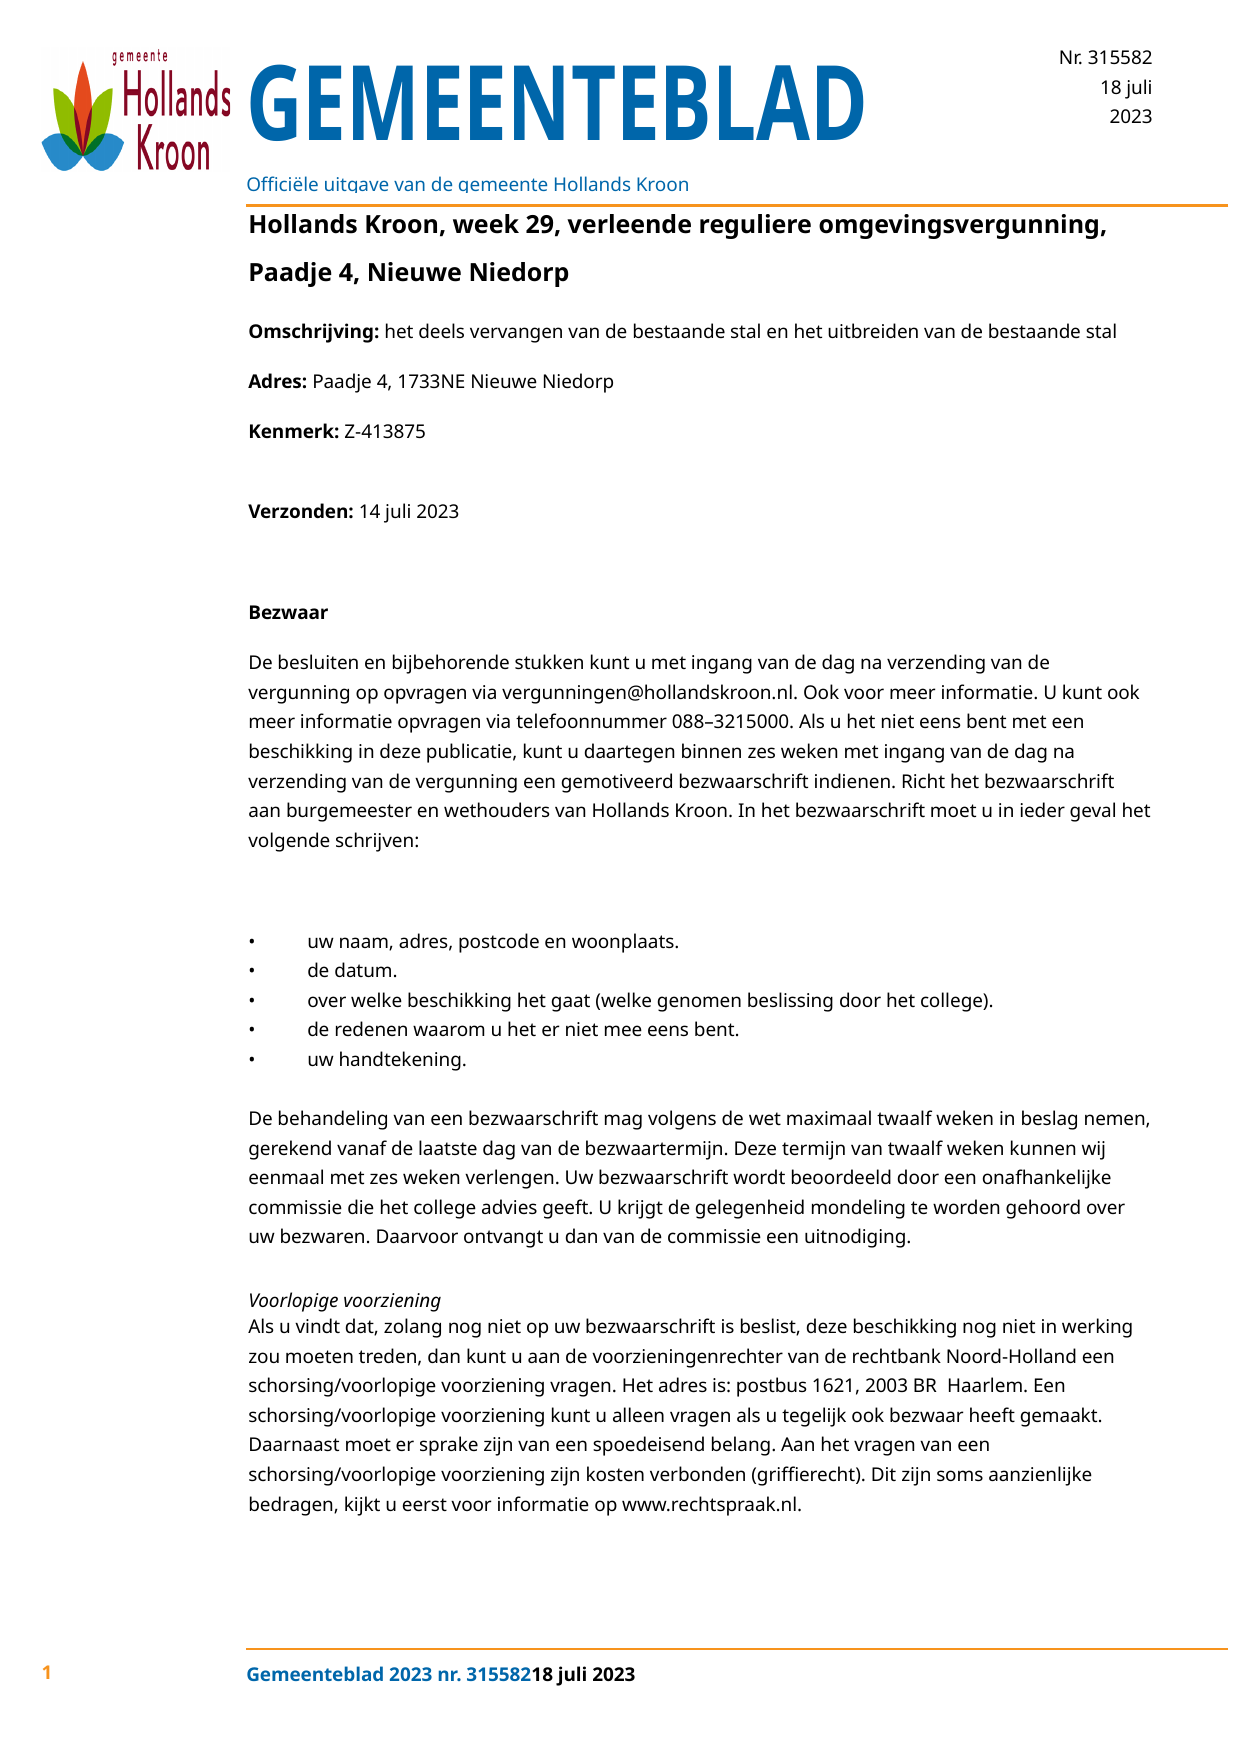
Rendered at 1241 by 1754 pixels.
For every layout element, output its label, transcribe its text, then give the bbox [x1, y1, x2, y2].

table_header [700, 469, 1152, 495]
text Omschrijving: het deels vervangen van de bestaande stal en het uitbreiden van de bestaande stal [248, 318, 1152, 344]
text Hollands Kroon, week 29, verleende reguliere omgevingsvergunning, Paadje 4, Nieuwe Niedorp [248, 207, 1152, 288]
text Bezwaar [248, 599, 1152, 625]
text Verzonden: 14 juli 2023 [248, 498, 1152, 524]
picture [41, 47, 231, 172]
text De besluiten en bijbehorende stukken kunt u met ingang van de dag na verzending van de vergunning op opvragen via vergunningen@hollandskroon.nl. Ook voor meer informatie. U kunt ook meer informatie opvragen via telefoonnummer 088–3215000. Als u het niet eens bent met een beschikking in deze publicatie, kunt u daartegen binnen zes weken met ingang van de dag na verzending van de vergunning een gemotiveerd bezwaarschrift indienen. Richt het bezwaarschrift aan burgemeester en wethouders van Hollands Kroon. In het bezwaarschrift moet u in ieder geval het volgende schrijven: [248, 649, 1152, 853]
list de redenen waarom u het er niet mee eens bent. [248, 1017, 1152, 1042]
list over welke beschikking het gaat (welke genomen beslissing door het college). [248, 987, 1152, 1013]
list uw naam, adres, postcode en woonplaats. [248, 928, 1152, 953]
text Als u vindt dat, zolang nog niet op uw bezwaarschrift is beslist, deze beschikking nog niet in werking zou moeten treden, dan kunt u aan de voorzieningenrechter van de rechtbank Noord-Holland een schorsing/voorlopige voorziening vragen. Het adres is: postbus 1621, 2003 BR Haarlem. Een schorsing/voorlopige voorziening kunt u alleen vragen als u tegelijk ook bezwaar heeft gemaakt. Daarnaast moet er sprake zijn van een spoedeisend belang. Aan het vragen van een schorsing/voorlopige voorziening zijn kosten verbonden (griffierecht). Dit zijn soms aanzienlijke bedragen, kijkt u eerst voor informatie op www.rechtspraak.nl. [248, 1313, 1152, 1517]
text Adres: Paadje 4, 1733NE Nieuwe Niedorp [248, 368, 1152, 394]
text Voorlopige voorziening [248, 1288, 1152, 1313]
text De behandeling van een bezwaarschrift mag volgens de wet maximaal twaalf weken in beslag nemen, gerekend vanaf de laatste dag van de bezwaartermijn. Deze termijn van twaalf weken kunnen wij eenmaal met zes weken verlengen. Uw bezwaarschrift wordt beoordeeld door een onafhankelijke commissie die het college advies geeft. U krijgt de gelegenheid mondeling te worden gehoord over uw bezwaren. Daarvoor ontvangt u dan van de commissie een uitnodiging. [248, 1105, 1152, 1249]
text Kenmerk: Z-413875 [248, 419, 1152, 444]
list uw handtekening. [248, 1046, 1152, 1072]
list de datum. [248, 957, 1152, 983]
table_header [248, 469, 700, 495]
